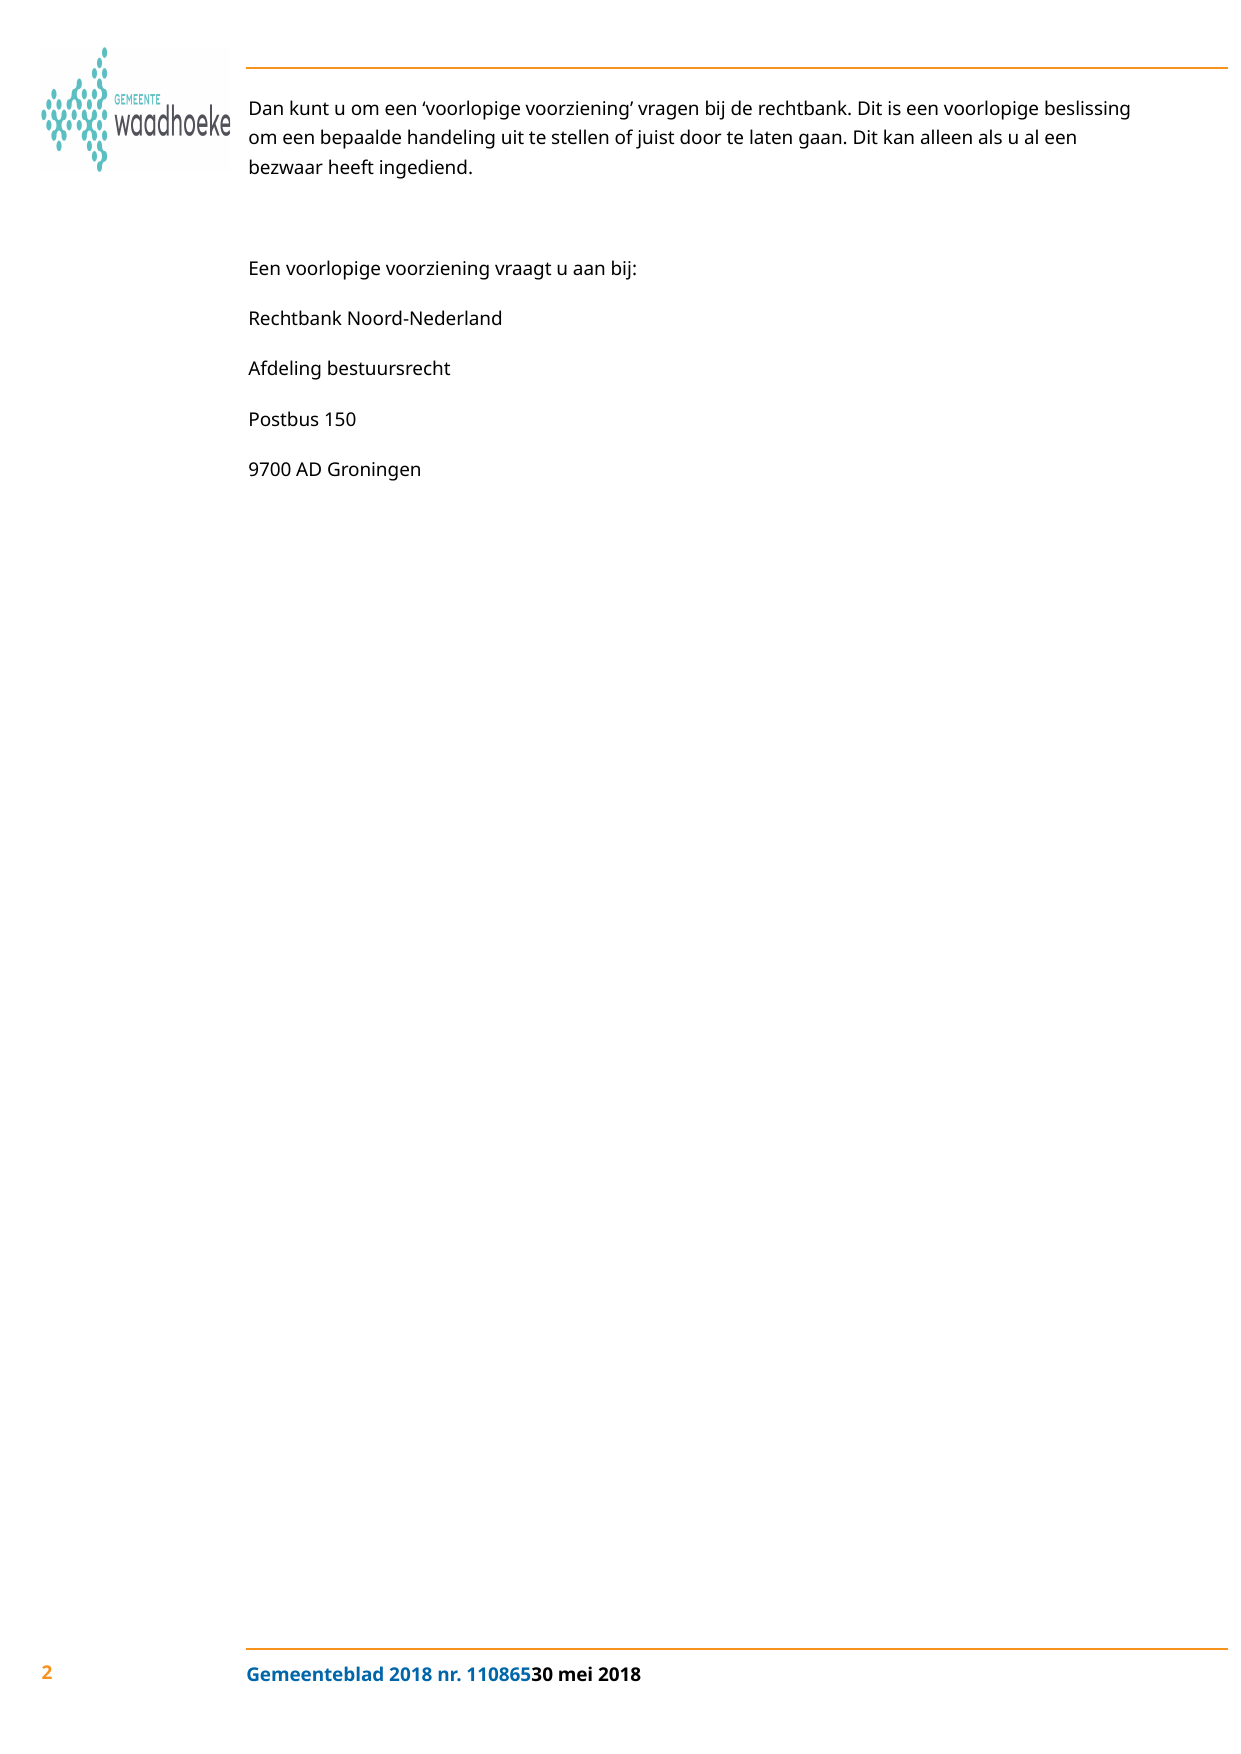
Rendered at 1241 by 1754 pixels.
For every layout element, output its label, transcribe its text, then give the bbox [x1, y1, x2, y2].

text Een voorlopige voorziening vraagt u aan bij: [248, 255, 1152, 281]
text Afdeling bestuursrecht [248, 356, 1152, 381]
picture [41, 47, 231, 172]
text Rechtbank Noord-Nederland [248, 305, 1152, 331]
text Postbus 150 [248, 406, 1152, 432]
text 9700 AD Groningen [248, 456, 1152, 482]
text Dan kunt u om een ‘voorlopige voorziening’ vragen bij de rechtbank. Dit is een voorlopige beslissing om een bepaalde handeling uit te stellen of juist door te laten gaan. Dit kan alleen als u al een bezwaar heeft ingediend. [248, 95, 1152, 180]
